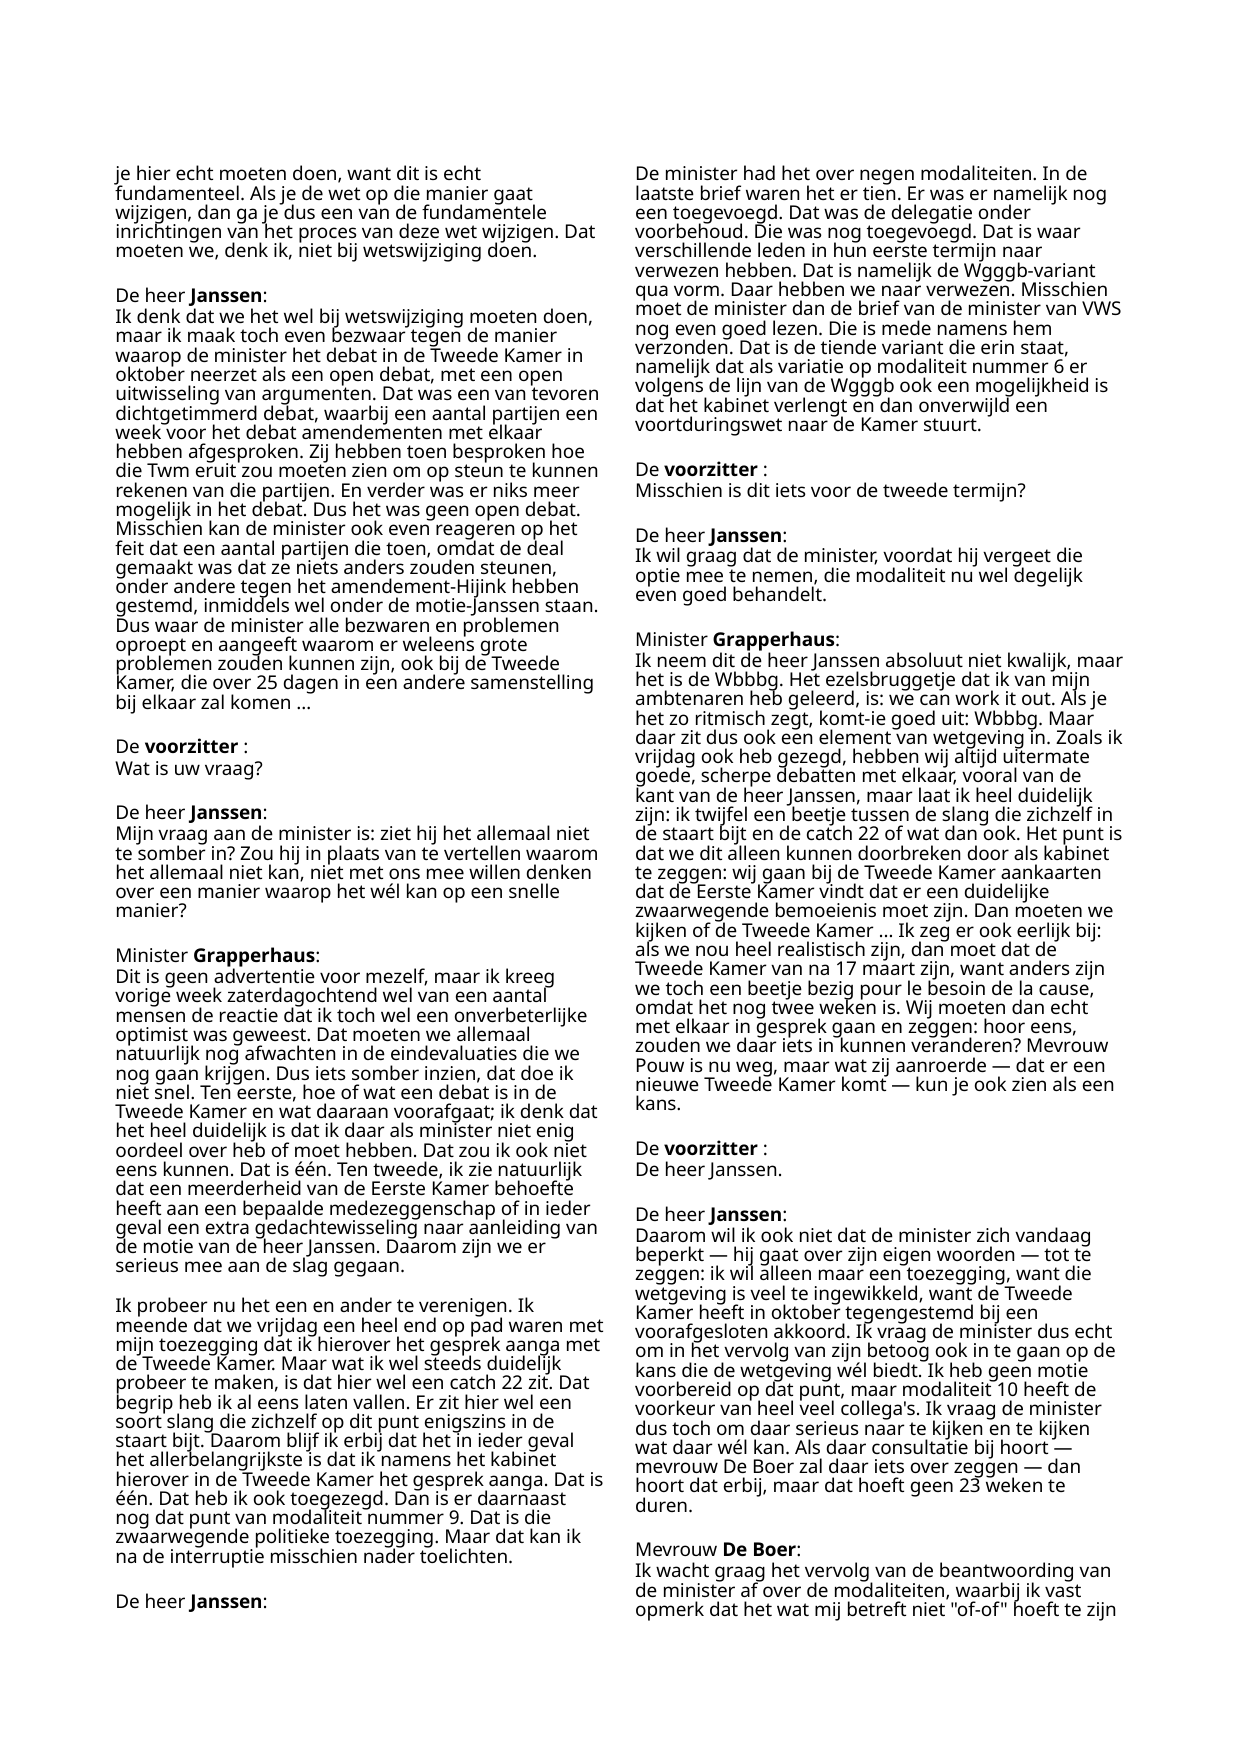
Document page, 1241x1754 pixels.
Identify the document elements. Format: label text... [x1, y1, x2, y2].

text De heer Janssen. [635, 1161, 1125, 1180]
text De minister had het over negen modaliteiten. In de laatste brief waren het er tien. Er was er namelijk nog een toegevoegd. Dat was de delegatie onder voorbehoud. Die was nog toegevoegd. Dat is waar verschillende leden in hun eerste termijn naar verwezen hebben. Dat is namelijk de Wgggb-variant qua vorm. Daar hebben we naar verwezen. Misschien moet de minister dan de brief van de minister van VWS nog even goed lezen. Die is mede namens hem verzonden. Dat is de tiende variant die erin staat, namelijk dat als variatie op modaliteit nummer 6 er volgens de lijn van de Wgggb ook een mogelijkheid is dat het kabinet verlengt en dan onverwijld een voortduringswet naar de Kamer stuurt. [635, 165, 1125, 435]
text De heer Janssen: [115, 799, 605, 825]
text Dit is geen advertentie voor mezelf, maar ik kreeg vorige week zaterdagochtend wel van een aantal mensen de reactie dat ik toch wel een onverbeterlijke optimist was geweest. Dat moeten we allemaal natuurlijk nog afwachten in de eindevaluaties die we nog gaan krijgen. Dus iets somber inzien, dat doe ik niet snel. Ten eerste, hoe of wat een debat is in de Tweede Kamer en wat daaraan voorafgaat; ik denk dat het heel duidelijk is dat ik daar als minister niet enig oordeel over heb of moet hebben. Dat zou ik ook niet eens kunnen. Dat is één. Ten tweede, ik zie natuurlijk dat een meerderheid van de Eerste Kamer behoefte heeft aan een bepaalde medezeggenschap of in ieder geval een extra gedachtewisseling naar aanleiding van de motie van de heer Janssen. Daarom zijn we er serieus mee aan de slag gegaan. [115, 968, 605, 1277]
text De voorzitter : [115, 734, 605, 759]
text Mevrouw De Boer: [635, 1537, 1125, 1562]
text De voorzitter : [635, 456, 1125, 482]
text De heer Janssen: [115, 282, 605, 308]
text De heer Janssen: [635, 522, 1125, 547]
text De voorzitter : [635, 1135, 1125, 1161]
text Ik neem dit de heer Janssen absoluut niet kwalijk, maar het is de Wbbbg. Het ezelsbruggetje dat ik van mijn ambtenaren heb geleerd, is: we can work it out. Als je het zo ritmisch zegt, komt-ie goed uit: Wbbbg. Maar daar zit dus ook een element van wetgeving in. Zoals ik vrijdag ook heb gezegd, hebben wij altijd uitermate goede, scherpe debatten met elkaar, vooral van de kant van de heer Janssen, maar laat ik heel duidelijk zijn: ik twijfel een beetje tussen de slang die zichzelf in de staart bijt en de catch 22 of wat dan ook. Het punt is dat we dit alleen kunnen doorbreken door als kabinet te zeggen: wij gaan bij de Tweede Kamer aankaarten dat de Eerste Kamer vindt dat er een duidelijke zwaarwegende bemoeienis moet zijn. Dan moeten we kijken of de Tweede Kamer … Ik zeg er ook eerlijk bij: als we nou heel realistisch zijn, dan moet dat de Tweede Kamer van na 17 maart zijn, want anders zijn we toch een beetje bezig pour le besoin de la cause, omdat het nog twee weken is. Wij moeten dan echt met elkaar in gesprek gaan en zeggen: hoor eens, zouden we daar iets in kunnen veranderen? Mevrouw Pouw is nu weg, maar wat zij aanroerde — dat er een nieuwe Tweede Kamer komt — kun je ook zien als een kans. [635, 652, 1125, 1114]
text Ik wil graag dat de minister, voordat hij vergeet die optie mee te nemen, die modaliteit nu wel degelijk even goed behandelt. [635, 547, 1125, 605]
text Misschien is dit iets voor de tweede termijn? [635, 482, 1125, 501]
text Wat is uw vraag? [115, 759, 605, 779]
text De heer Janssen: [635, 1201, 1125, 1227]
text Minister Grapperhaus: [635, 626, 1125, 652]
text Ik probeer nu het een en ander te verenigen. Ik meende dat we vrijdag een heel end op pad waren met mijn toezegging dat ik hierover het gesprek aanga met de Tweede Kamer. Maar wat ik wel steeds duidelijk probeer te maken, is dat hier wel een catch 22 zit. Dat begrip heb ik al eens laten vallen. Er zit hier wel een soort slang die zichzelf op dit punt enigszins in de staart bijt. Daarom blijf ik erbij dat het in ieder geval het allerbelangrijkste is dat ik namens het kabinet hierover in de Tweede Kamer het gesprek aanga. Dat is één. Dat heb ik ook toegezegd. Dan is er daarnaast nog dat punt van modaliteit nummer 9. Dat is die zwaarwegende politieke toezegging. Maar dat kan ik na de interruptie misschien nader toelichten. [115, 1297, 605, 1567]
text De heer Janssen: [115, 1588, 605, 1614]
text je hier echt moeten doen, want dit is echt fundamenteel. Als je de wet op die manier gaat wijzigen, dan ga je dus een van de fundamentele inrichtingen van het proces van deze wet wijzigen. Dat moeten we, denk ik, niet bij wetswijziging doen. [115, 165, 605, 262]
text Mijn vraag aan de minister is: ziet hij het allemaal niet te somber in? Zou hij in plaats van te vertellen waarom het allemaal niet kan, niet met ons mee willen denken over een manier waarop het wél kan op een snelle manier? [115, 825, 605, 922]
text Minister Grapperhaus: [115, 942, 605, 968]
text Daarom wil ik ook niet dat de minister zich vandaag beperkt — hij gaat over zijn eigen woorden — tot te zeggen: ik wil alleen maar een toezegging, want die wetgeving is veel te ingewikkeld, want de Tweede Kamer heeft in oktober tegengestemd bij een voorafgesloten akkoord. Ik vraag de minister dus echt om in het vervolg van zijn betoog ook in te gaan op de kans die de wetgeving wél biedt. Ik heb geen motie voorbereid op dat punt, maar modaliteit 10 heeft de voorkeur van heel veel collega's. Ik vraag de minister dus toch om daar serieus naar te kijken en te kijken wat daar wél kan. Als daar consultatie bij hoort — mevrouw De Boer zal daar iets over zeggen — dan hoort dat erbij, maar dat hoeft geen 23 weken te duren. [635, 1227, 1125, 1516]
text Ik denk dat we het wel bij wetswijziging moeten doen, maar ik maak toch even bezwaar tegen de manier waarop de minister het debat in de Tweede Kamer in oktober neerzet als een open debat, met een open uitwisseling van argumenten. Dat was een van tevoren dichtgetimmerd debat, waarbij een aantal partijen een week voor het debat amendementen met elkaar hebben afgesproken. Zij hebben toen besproken hoe die Twm eruit zou moeten zien om op steun te kunnen rekenen van die partijen. En verder was er niks meer mogelijk in het debat. Dus het was geen open debat. Misschien kan de minister ook even reageren op het feit dat een aantal partijen die toen, omdat de deal gemaakt was dat ze niets anders zouden steunen, onder andere tegen het amendement-Hijink hebben gestemd, inmiddels wel onder de motie-Janssen staan. Dus waar de minister alle bezwaren en problemen oproept en aangeeft waarom er weleens grote problemen zouden kunnen zijn, ook bij de Tweede Kamer, die over 25 dagen in een andere samenstelling bij elkaar zal komen … [115, 308, 605, 713]
text Ik wacht graag het vervolg van de beantwoording van de minister af over de modaliteiten, waarbij ik vast opmerk dat het wat mij betreft niet "of-of" hoeft te zijn [635, 1562, 1125, 1620]
